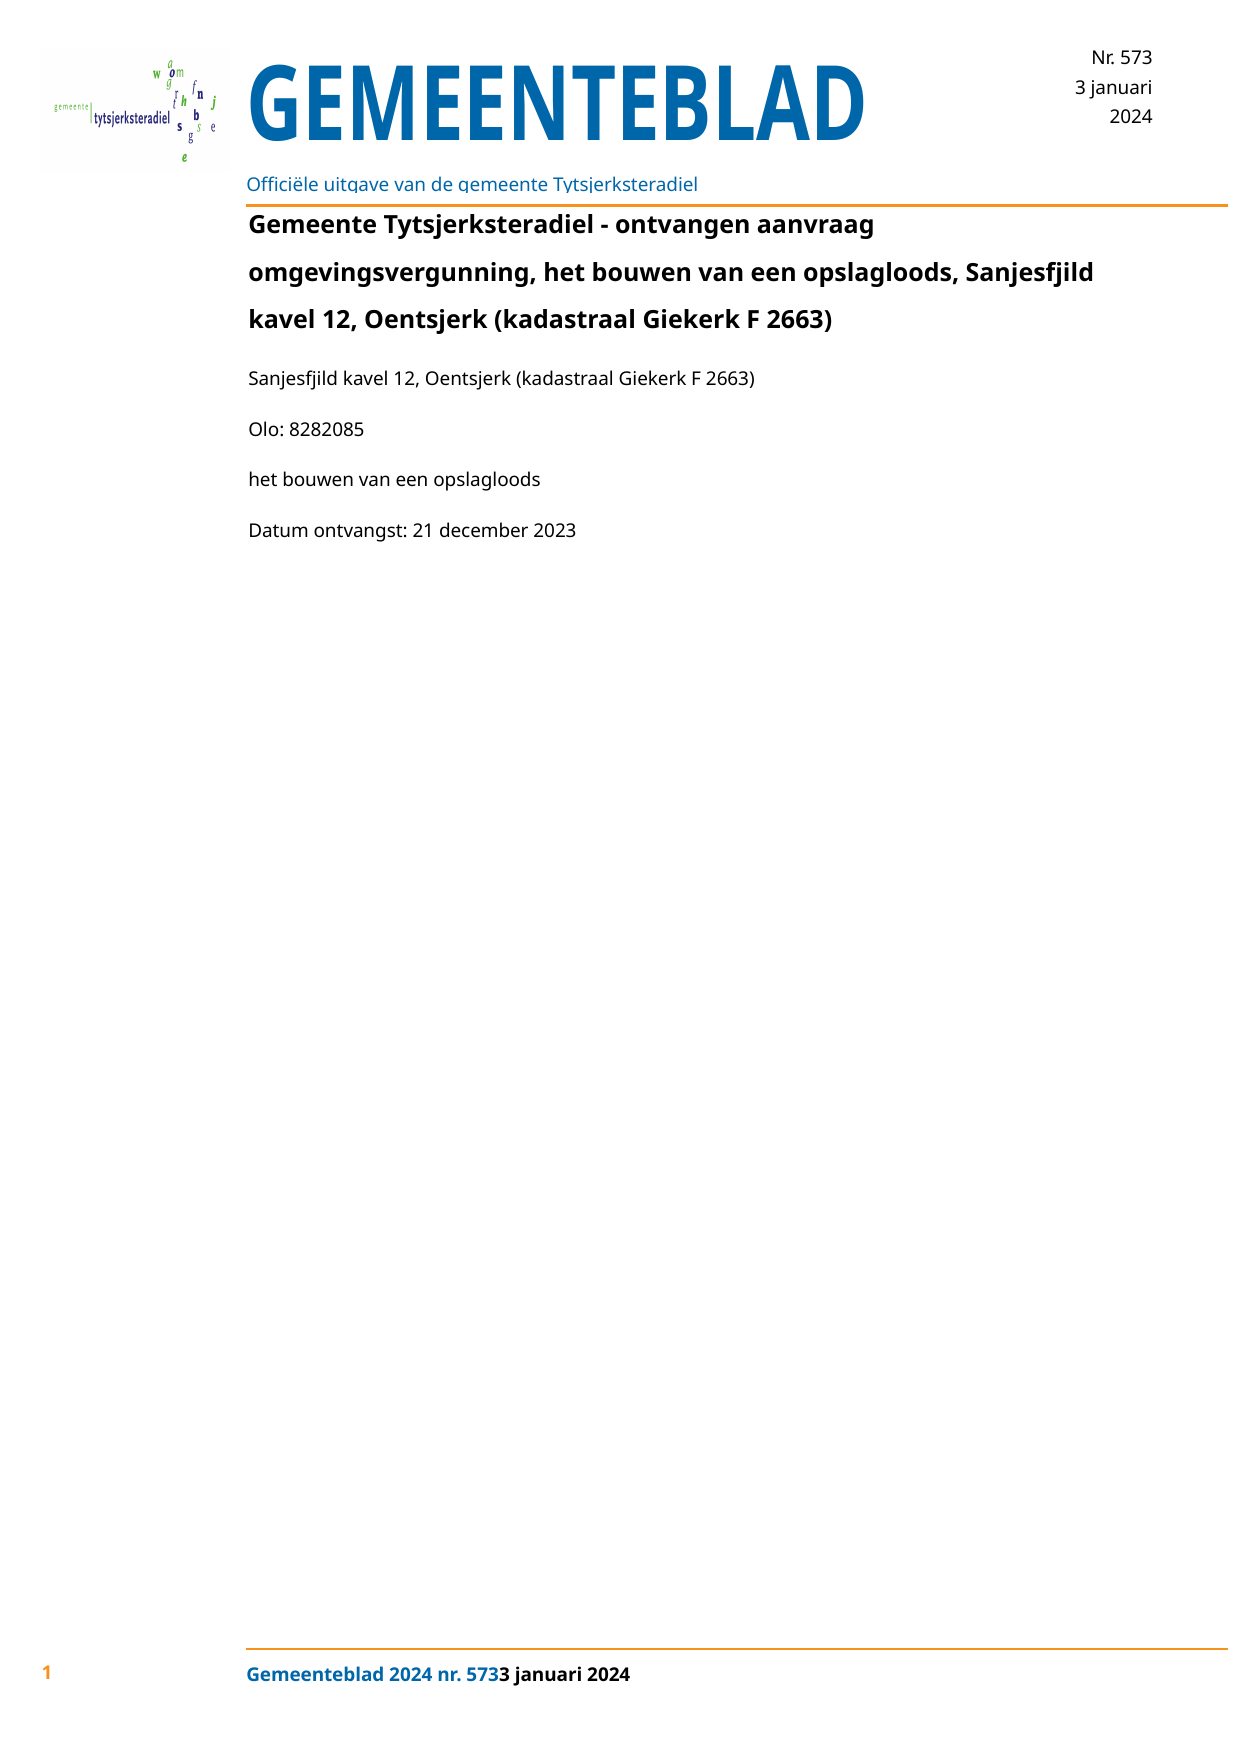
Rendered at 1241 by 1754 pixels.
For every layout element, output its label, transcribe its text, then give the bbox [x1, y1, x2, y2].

picture [41, 47, 231, 172]
text het bouwen van een opslagloods [248, 466, 1152, 492]
text Sanjesfjild kavel 12, Oentsjerk (kadastraal Giekerk F 2663) [248, 366, 1152, 391]
text Olo: 8282085 [248, 416, 1152, 442]
text Gemeente Tytsjerksteradiel - ontvangen aanvraag omgevingsvergunning, het bouwen van een opslagloods, Sanjesfjild kavel 12, Oentsjerk (kadastraal Giekerk F 2663) [248, 207, 1152, 336]
text Datum ontvangst: 21 december 2023 [248, 517, 1152, 542]
